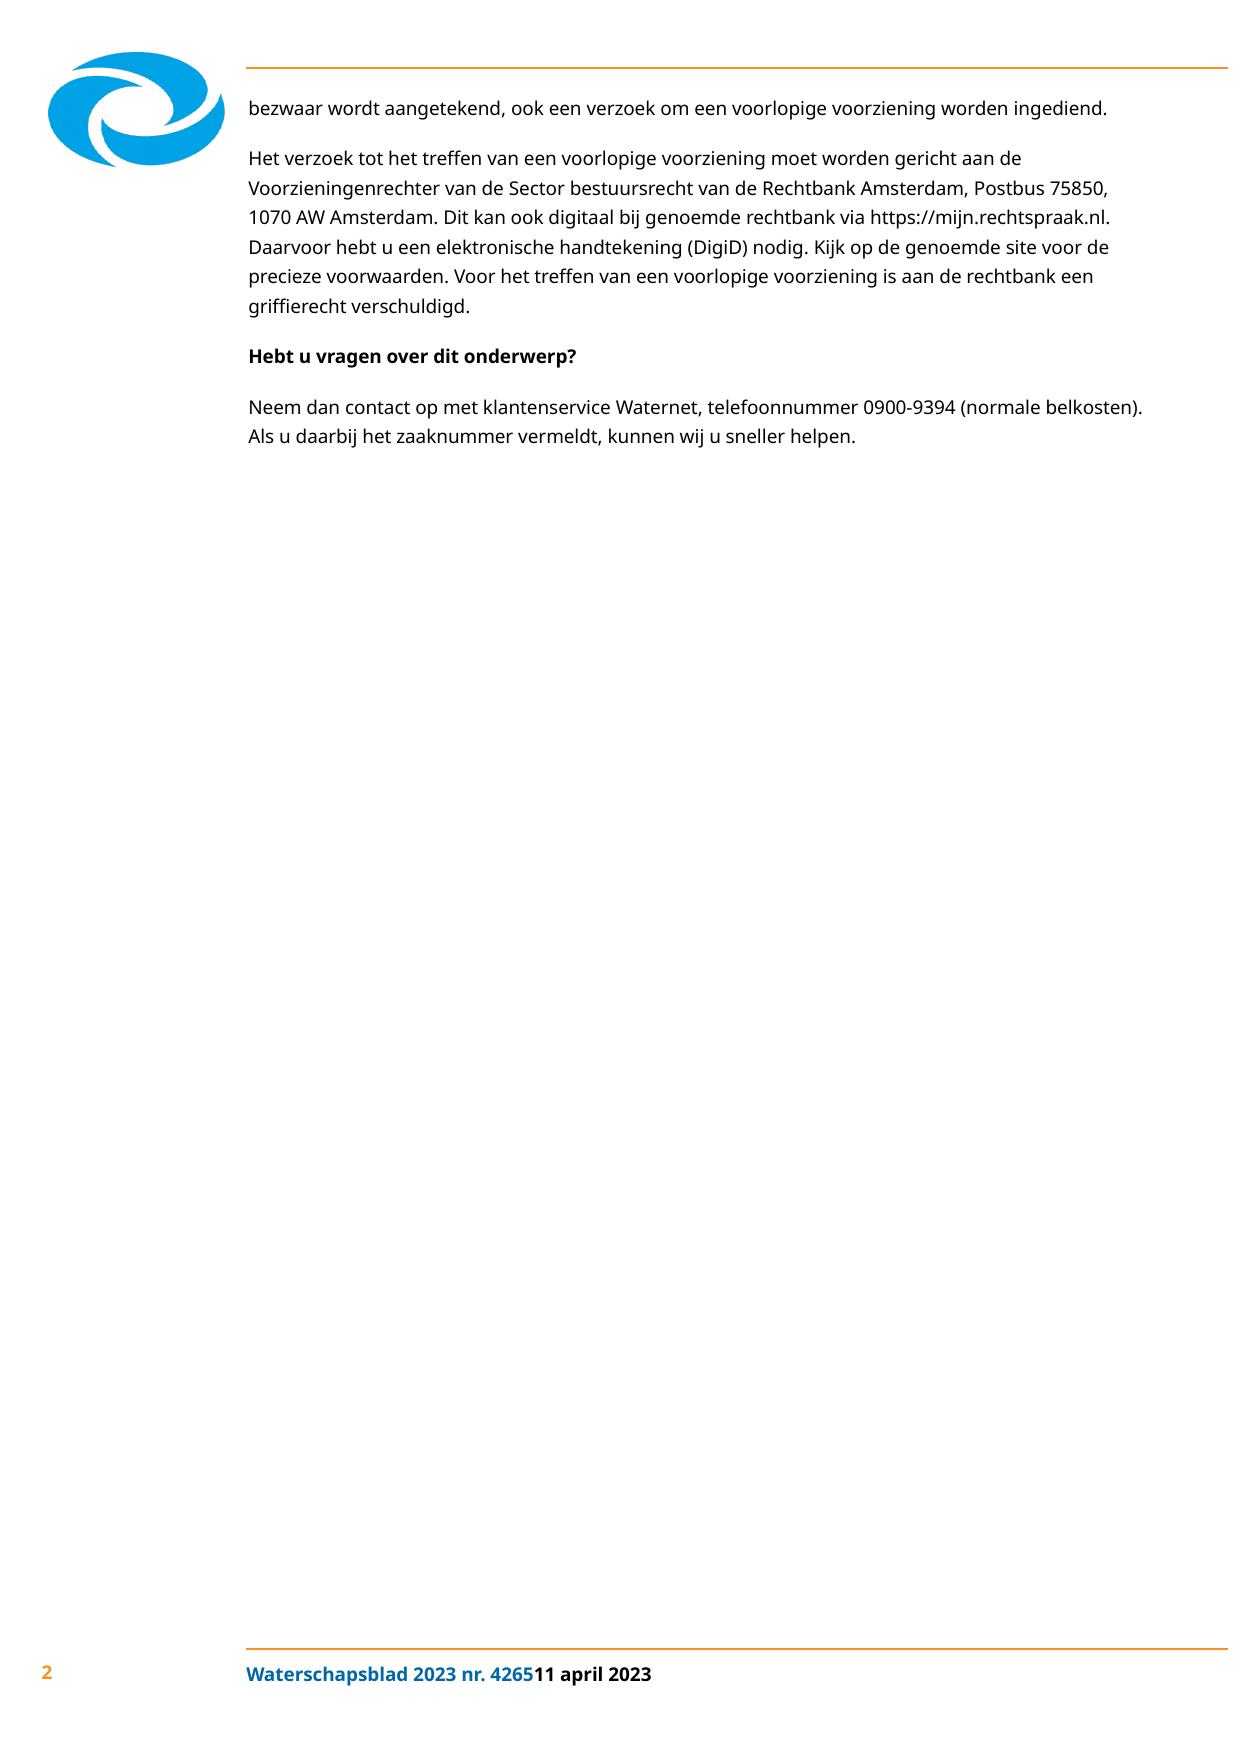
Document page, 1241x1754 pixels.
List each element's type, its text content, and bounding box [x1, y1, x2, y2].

text Neem dan contact op met klantenservice Waternet, telefoonnummer 0900-9394 (normale belkosten). Als u daarbij het zaaknummer vermeldt, kunnen wij u sneller helpen. [248, 394, 1152, 449]
text bezwaar wordt aangetekend, ook een verzoek om een voorlopige voorziening worden ingediend. [248, 95, 1152, 121]
text Het verzoek tot het treffen van een voorlopige voorziening moet worden gericht aan de Voorzieningenrechter van de Sector bestuursrecht van de Rechtbank Amsterdam, Postbus 75850, 1070 AW Amsterdam. Dit kan ook digitaal bij genoemde rechtbank via https://mijn.rechtspraak.nl. Daarvoor hebt u een elektronische handtekening (DigiD) nodig. Kijk op de genoemde site voor de precieze voorwaarden. Voor het treffen van een voorlopige voorziening is aan de rechtbank een griffierecht verschuldigd. [248, 145, 1152, 319]
picture [41, 47, 231, 172]
text Hebt u vragen over dit onderwerp? [248, 343, 1152, 369]
